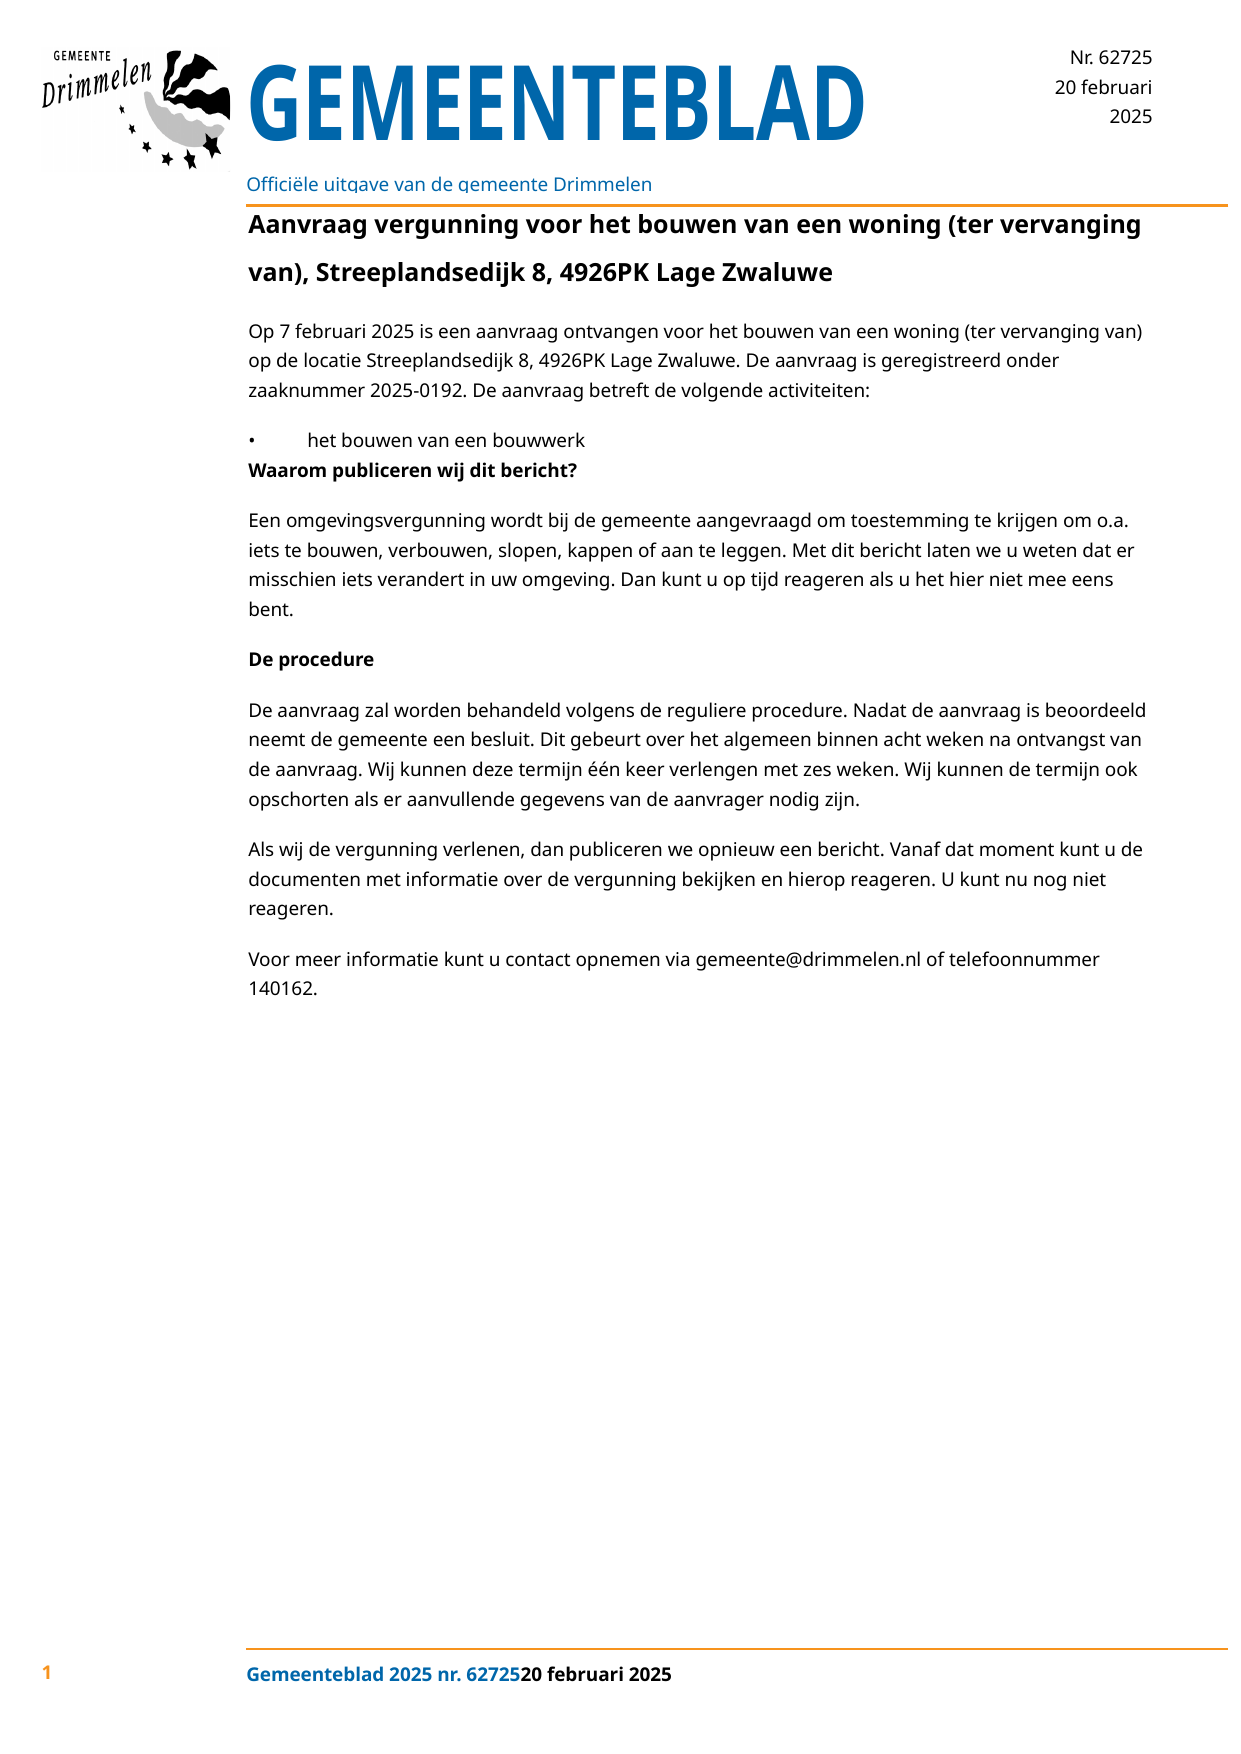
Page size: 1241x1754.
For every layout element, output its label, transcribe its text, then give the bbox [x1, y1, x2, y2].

picture [41, 47, 231, 172]
text Aanvraag vergunning voor het bouwen van een woning (ter vervanging van), Streeplandsedijk 8, 4926PK Lage Zwaluwe [248, 207, 1152, 288]
text Voor meer informatie kunt u contact opnemen via gemeente@drimmelen.nl of telefoonnummer 140162. [248, 946, 1152, 1001]
text De aanvraag zal worden behandeld volgens de reguliere procedure. Nadat de aanvraag is beoordeeld neemt de gemeente een besluit. Dit gebeurt over het algemeen binnen acht weken na ontvangst van de aanvraag. Wij kunnen deze termijn één keer verlengen met zes weken. Wij kunnen de termijn ook opschorten als er aanvullende gegevens van de aanvrager nodig zijn. [248, 697, 1152, 812]
list het bouwen van een bouwwerk [248, 427, 1152, 453]
text De procedure [248, 647, 1152, 672]
text Als wij de vergunning verlenen, dan publiceren we opnieuw een bericht. Vanaf dat moment kunt u de documenten met informatie over de vergunning bekijken en hierop reageren. U kunt nu nog niet reageren. [248, 836, 1152, 921]
text Waarom publiceren wij dit bericht? [248, 457, 1152, 483]
text Een omgevingsvergunning wordt bij de gemeente aangevraagd om toestemming te krijgen om o.a. iets te bouwen, verbouwen, slopen, kappen of aan te leggen. Met dit bericht laten we u weten dat er misschien iets verandert in uw omgeving. Dan kunt u op tijd reageren als u het hier niet mee eens bent. [248, 507, 1152, 622]
text Op 7 februari 2025 is een aanvraag ontvangen voor het bouwen van een woning (ter vervanging van) op de locatie Streeplandsedijk 8, 4926PK Lage Zwaluwe. De aanvraag is geregistreerd onder zaaknummer 2025-0192. De aanvraag betreft de volgende activiteiten: [248, 318, 1152, 403]
